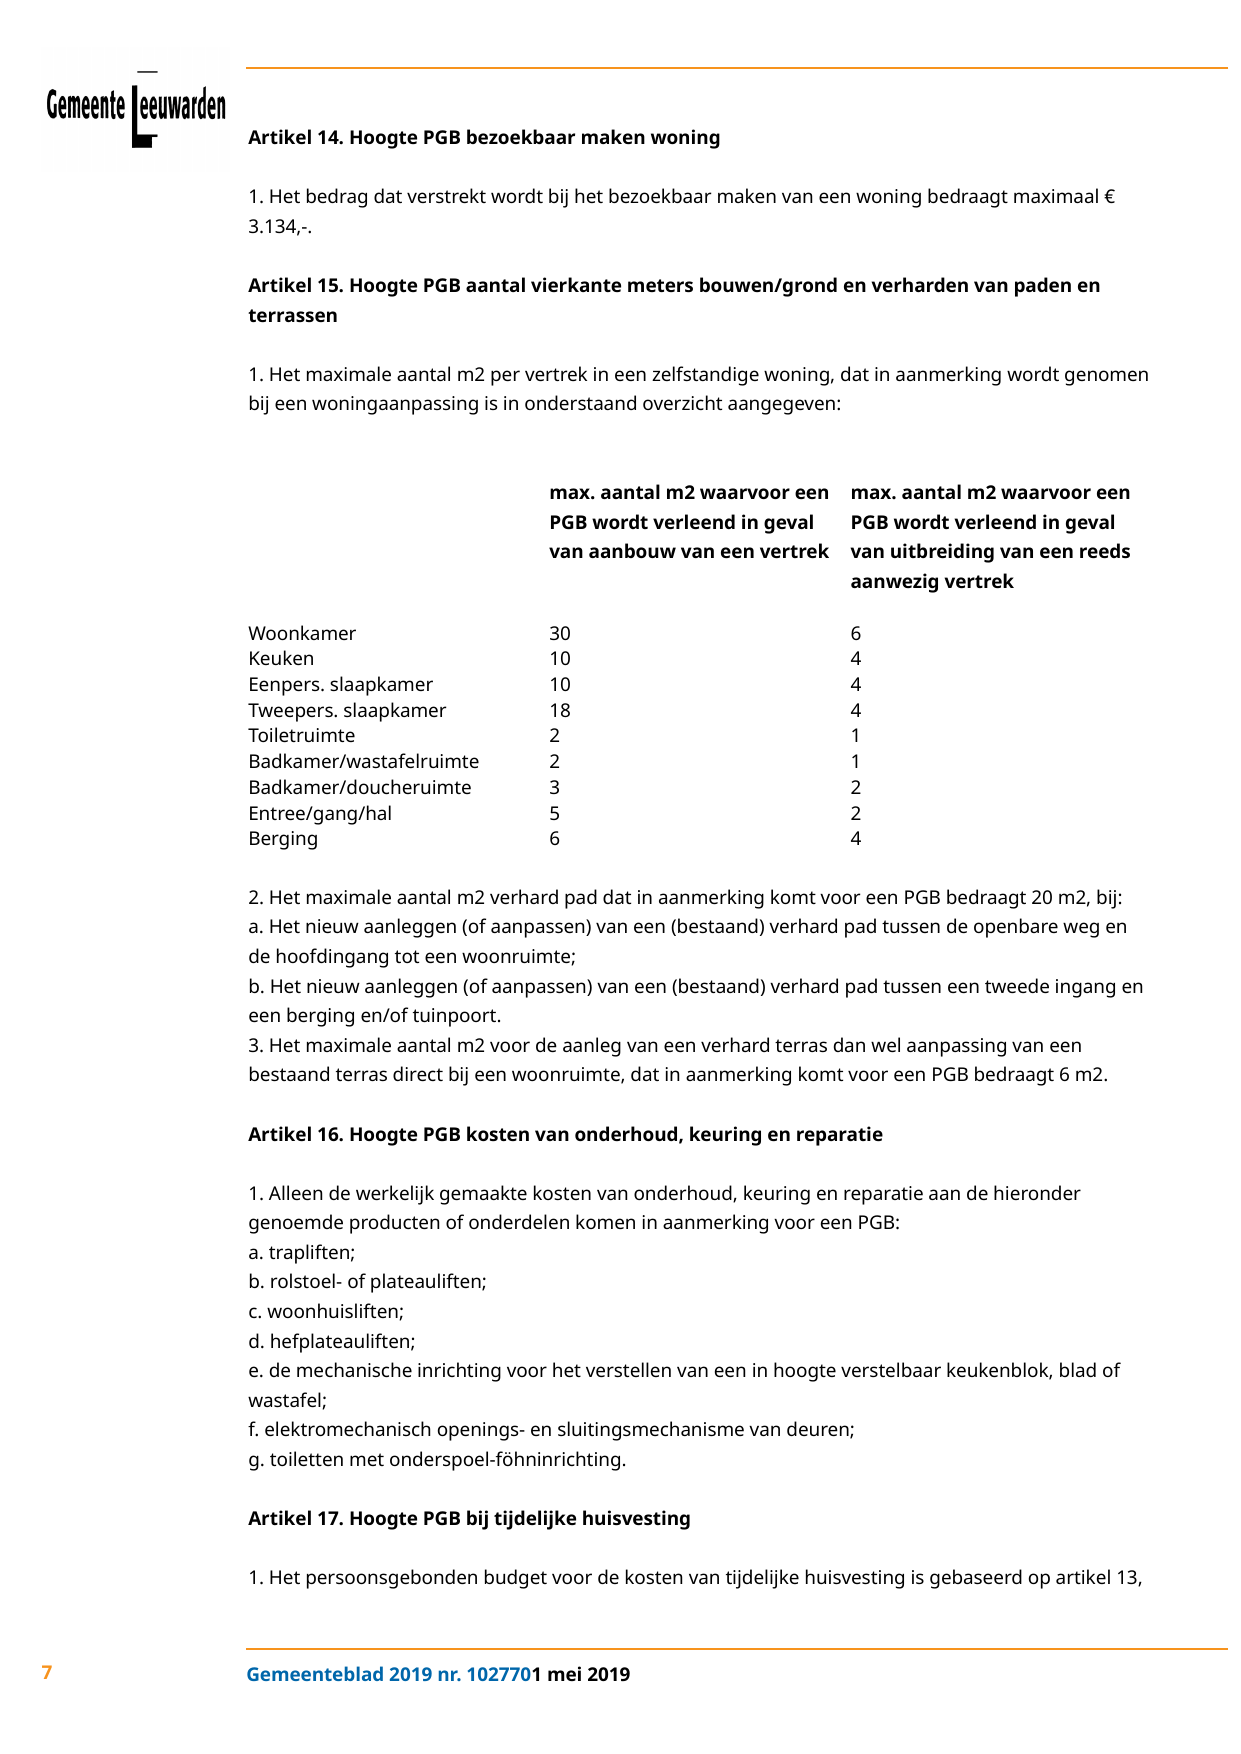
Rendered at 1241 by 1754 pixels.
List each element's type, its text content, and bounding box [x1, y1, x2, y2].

text e. de mechanische inrichting voor het verstellen van een in hoogte verstelbaar keukenblok, blad of wastafel; [248, 1357, 1152, 1413]
table_cell 2 [850, 800, 1152, 826]
table_cell Keuken [248, 645, 549, 671]
text 1. Het maximale aantal m2 per vertrek in een zelfstandige woning, dat in aanmerking wordt genomen bij een woningaanpassing is in onderstaand overzicht aangegeven: [248, 361, 1152, 416]
text Artikel 14. Hoogte PGB bezoekbaar maken woning [248, 124, 1152, 150]
table_cell 4 [850, 645, 1152, 671]
table_cell 2 [850, 774, 1152, 800]
text d. hefplateauliften; [248, 1328, 1152, 1353]
text 1. Alleen de werkelijk gemaakte kosten van onderhoud, keuring en reparatie aan de hieronder genoemde producten of onderdelen komen in aanmerking voor een PGB: [248, 1180, 1152, 1235]
text a. trapliften; [248, 1239, 1152, 1265]
text b. Het nieuw aanleggen (of aanpassen) van een (bestaand) verhard pad tussen een tweede ingang en een berging en/of tuinpoort. [248, 973, 1152, 1028]
table_cell [248, 594, 549, 620]
text a. Het nieuw aanleggen (of aanpassen) van een (bestaand) verhard pad tussen de openbare weg en de hoofdingang tot een woonruimte; [248, 914, 1152, 969]
text 3. Het maximale aantal m2 voor de aanleg van een verhard terras dan wel aanpassing van een bestaand terras direct bij een woonruimte, dat in aanmerking komt voor een PGB bedraagt 6 m2. [248, 1032, 1152, 1087]
table_cell 6 [850, 620, 1152, 645]
table_cell Entree/gang/hal [248, 800, 549, 826]
table_cell 3 [549, 774, 850, 800]
table_cell Woonkamer [248, 620, 549, 645]
text Artikel 16. Hoogte PGB kosten van onderhoud, keuring en reparatie [248, 1121, 1152, 1146]
text Artikel 15. Hoogte PGB aantal vierkante meters bouwen/grond en verharden van paden en terrassen [248, 272, 1152, 328]
table_header max. aantal m2 waarvoor een PGB wordt verleend in geval van uitbreiding van een reeds aanwezig vertrek [850, 480, 1152, 594]
text 1. Het bedrag dat verstrekt wordt bij het bezoekbaar maken van een woning bedraagt maximaal € 3.134,-. [248, 183, 1152, 239]
table_cell Eenpers. slaapkamer [248, 671, 549, 697]
table_cell 1 [850, 723, 1152, 748]
text b. rolstoel- of plateauliften; [248, 1269, 1152, 1294]
text g. toiletten met onderspoel-föhninrichting. [248, 1446, 1152, 1472]
text Artikel 17. Hoogte PGB bij tijdelijke huisvesting [248, 1505, 1152, 1531]
table_cell 6 [549, 826, 850, 851]
table_cell 2 [549, 748, 850, 774]
picture [41, 47, 231, 172]
table_cell Tweepers. slaapkamer [248, 697, 549, 723]
table_cell Berging [248, 826, 549, 851]
table_header max. aantal m2 waarvoor een PGB wordt verleend in geval van aanbouw van een vertrek [549, 480, 850, 594]
table_cell [549, 594, 850, 620]
table_cell Badkamer/doucheruimte [248, 774, 549, 800]
table_cell 18 [549, 697, 850, 723]
text 2. Het maximale aantal m2 verhard pad dat in aanmerking komt voor een PGB bedraagt 20 m2, bij: [248, 884, 1152, 910]
table_cell [850, 594, 1152, 620]
table_cell 4 [850, 697, 1152, 723]
text 1. Het persoonsgebonden budget voor de kosten van tijdelijke huisvesting is gebaseerd op artikel 13, [248, 1564, 1152, 1590]
table_header [248, 480, 549, 594]
table_cell Badkamer/wastafelruimte [248, 748, 549, 774]
table_cell 5 [549, 800, 850, 826]
table_cell 10 [549, 671, 850, 697]
table_cell Toiletruimte [248, 723, 549, 748]
table_cell 2 [549, 723, 850, 748]
text c. woonhuisliften; [248, 1298, 1152, 1324]
text f. elektromechanisch openings- en sluitingsmechanisme van deuren; [248, 1417, 1152, 1442]
table_cell 1 [850, 748, 1152, 774]
table_cell 4 [850, 826, 1152, 851]
table_cell 4 [850, 671, 1152, 697]
table_cell 30 [549, 620, 850, 645]
table_cell 10 [549, 645, 850, 671]
